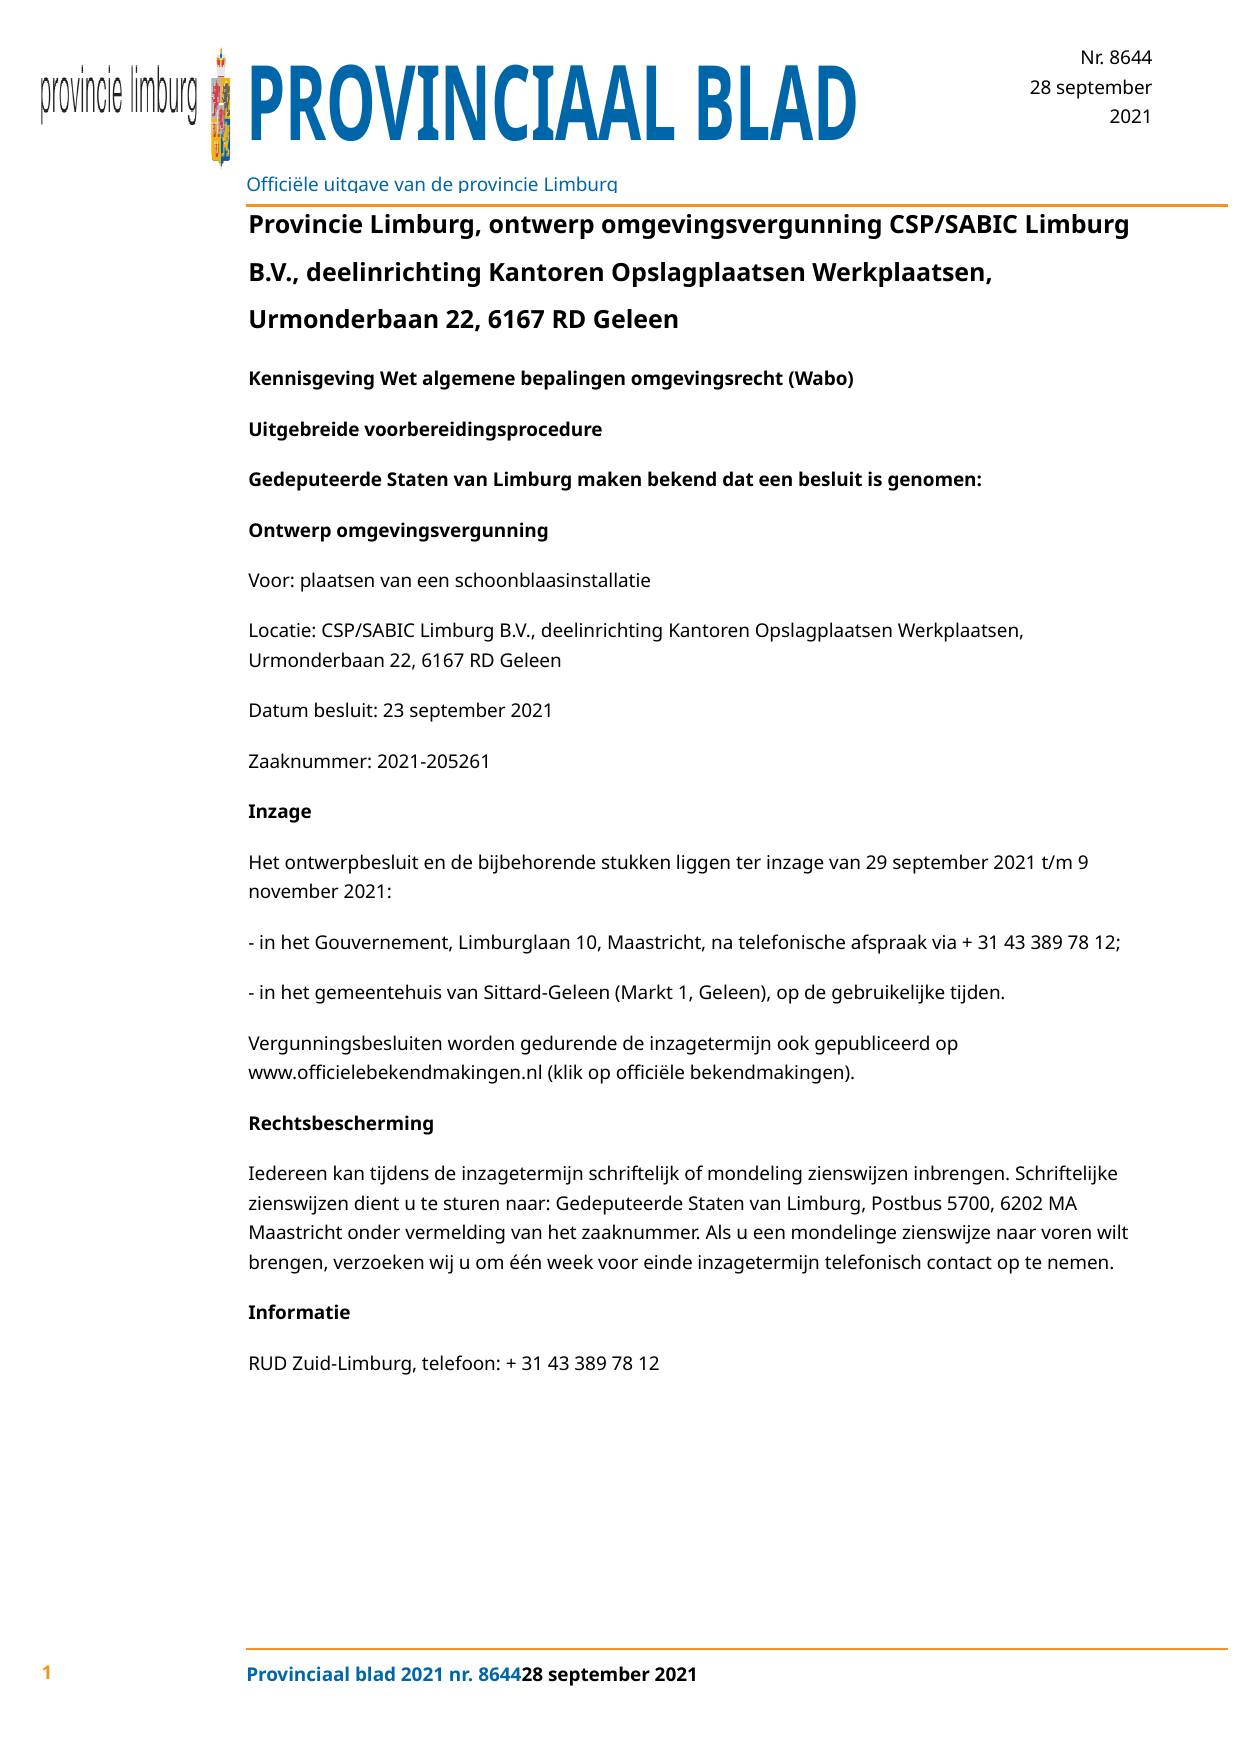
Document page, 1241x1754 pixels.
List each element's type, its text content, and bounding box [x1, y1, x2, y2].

text Locatie: CSP/SABIC Limburg B.V., deelinrichting Kantoren Opslagplaatsen Werkplaatsen, Urmonderbaan 22, 6167 RD Geleen [248, 618, 1152, 673]
text RUD Zuid-Limburg, telefoon: + 31 43 389 78 12 [248, 1350, 1152, 1375]
text Iedereen kan tijdens de inzagetermijn schriftelijk of mondeling zienswijzen inbrengen. Schriftelijke zienswijzen dient u te sturen naar: Gedeputeerde Staten van Limburg, Postbus 5700, 6202 MA Maastricht onder vermelding van het zaaknummer. Als u een mondelinge zienswijze naar voren wilt brengen, verzoeken wij u om één week voor einde inzagetermijn telefonisch contact op te nemen. [248, 1160, 1152, 1274]
text Gedeputeerde Staten van Limburg maken bekend dat een besluit is genomen: [248, 466, 1152, 492]
text - in het Gouvernement, Limburglaan 10, Maastricht, na telefonische afspraak via + 31 43 389 78 12; [248, 929, 1152, 954]
picture [41, 47, 231, 172]
text Voor: plaatsen van een schoonblaasinstallatie [248, 567, 1152, 593]
text Inzage [248, 798, 1152, 824]
text Vergunningsbesluiten worden gedurende de inzagetermijn ook gepubliceerd op www.officielebekendmakingen.nl (klik op officiële bekendmakingen). [248, 1030, 1152, 1085]
text Provincie Limburg, ontwerp omgevingsvergunning CSP/SABIC Limburg B.V., deelinrichting Kantoren Opslagplaatsen Werkplaatsen, Urmonderbaan 22, 6167 RD Geleen [248, 207, 1152, 336]
text Het ontwerpbesluit en de bijbehorende stukken liggen ter inzage van 29 september 2021 t/m 9 november 2021: [248, 849, 1152, 904]
text Rechtsbescherming [248, 1110, 1152, 1135]
text Uitgebreide voorbereidingsprocedure [248, 416, 1152, 442]
text Zaaknummer: 2021-205261 [248, 748, 1152, 774]
text Informatie [248, 1299, 1152, 1325]
text Kennisgeving Wet algemene bepalingen omgevingsrecht (Wabo) [248, 366, 1152, 391]
text Ontwerp omgevingsvergunning [248, 517, 1152, 542]
text - in het gemeentehuis van Sittard-Geleen (Markt 1, Geleen), op de gebruikelijke tijden. [248, 979, 1152, 1005]
text Datum besluit: 23 september 2021 [248, 698, 1152, 723]
